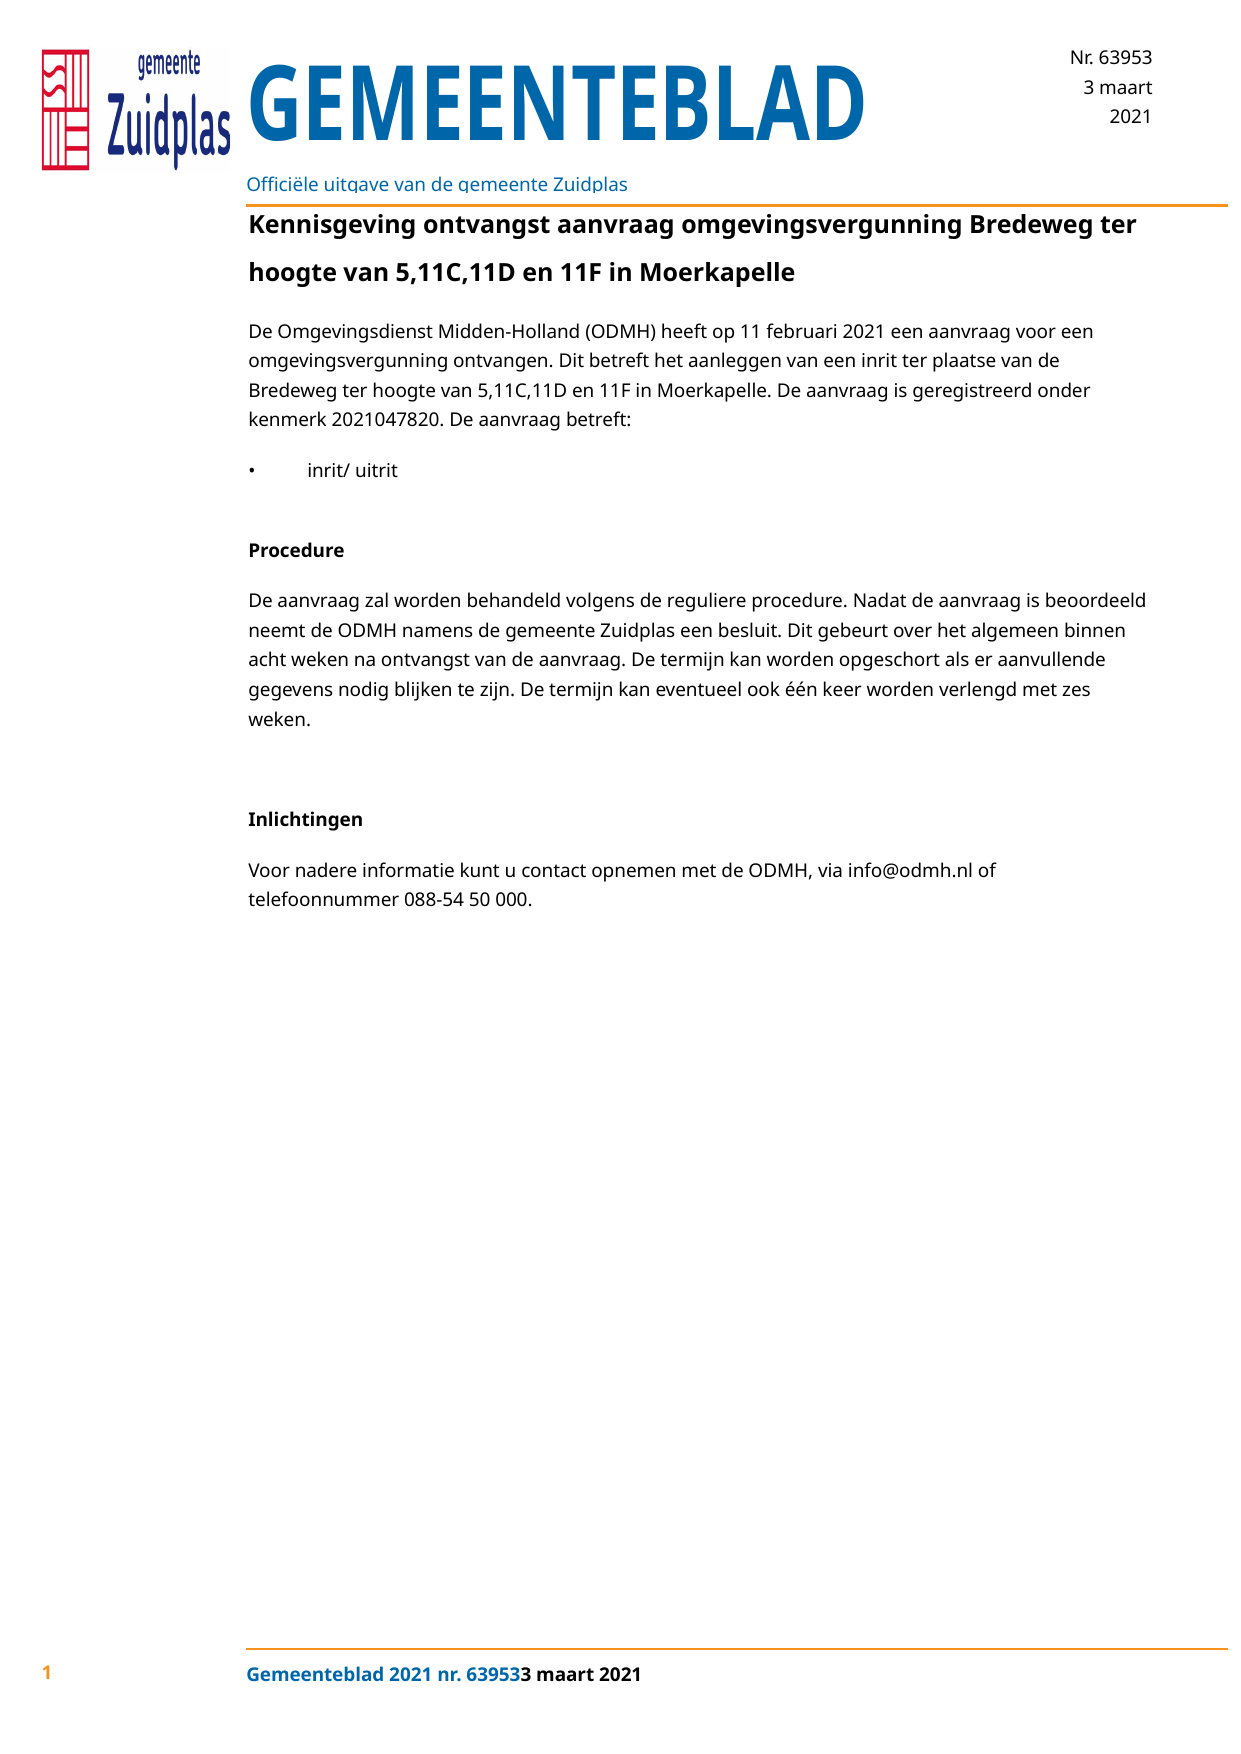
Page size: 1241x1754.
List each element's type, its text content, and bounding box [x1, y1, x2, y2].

text Kennisgeving ontvangst aanvraag omgevingsvergunning Bredeweg ter hoogte van 5,11C,11D en 11F in Moerkapelle [248, 207, 1152, 288]
text Procedure [248, 537, 1152, 563]
list inrit/ uitrit [248, 457, 1152, 483]
text De aanvraag zal worden behandeld volgens de reguliere procedure. Nadat de aanvraag is beoordeeld neemt de ODMH namens de gemeente Zuidplas een besluit. Dit gebeurt over het algemeen binnen acht weken na ontvangst van de aanvraag. De termijn kan worden opgeschort als er aanvullende gegevens nodig blijken te zijn. De termijn kan eventueel ook één keer worden verlengd met zes weken. [248, 587, 1152, 732]
text De Omgevingsdienst Midden-Holland (ODMH) heeft op 11 februari 2021 een aanvraag voor een omgevingsvergunning ontvangen. Dit betreft het aanleggen van een inrit ter plaatse van de Bredeweg ter hoogte van 5,11C,11D en 11F in Moerkapelle. De aanvraag is geregistreerd onder kenmerk 2021047820. De aanvraag betreft: [248, 318, 1152, 432]
text Inlichtingen [248, 807, 1152, 832]
picture [41, 47, 231, 172]
text Voor nadere informatie kunt u contact opnemen met de ODMH, via info@odmh.nl of telefoonnummer 088-54 50 000. [248, 857, 1152, 912]
